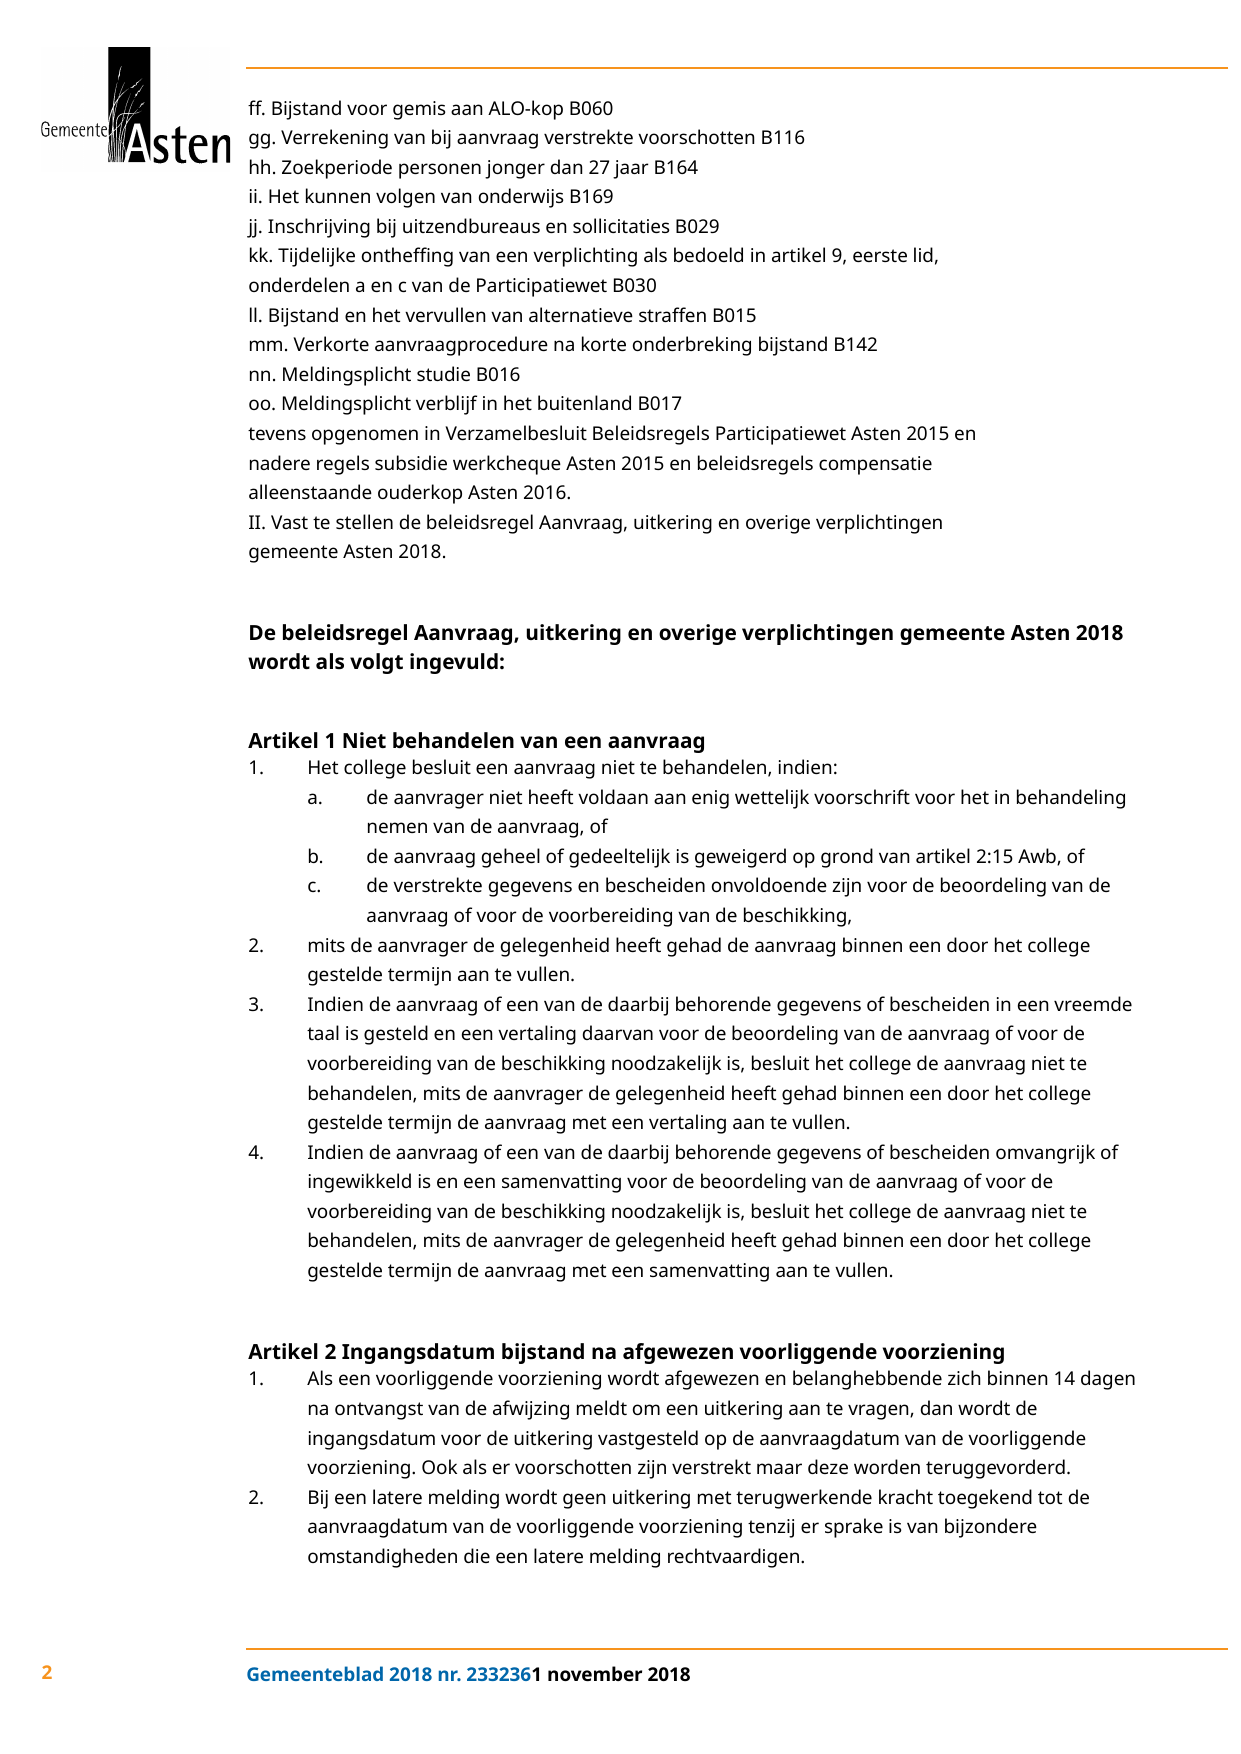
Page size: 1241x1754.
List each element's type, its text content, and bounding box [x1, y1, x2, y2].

text hh. Zoekperiode personen jonger dan 27 jaar B164 [248, 154, 1152, 180]
picture [41, 47, 231, 172]
text II. Vast te stellen de beleidsregel Aanvraag, uitkering en overige verplichtingen [248, 509, 1152, 535]
text gemeente Asten 2018. [248, 538, 1152, 564]
text Artikel 1 Niet behandelen van een aanvraag [248, 726, 1152, 754]
text onderdelen a en c van de Participatiewet B030 [248, 272, 1152, 298]
text mm. Verkorte aanvraagprocedure na korte onderbreking bijstand B142 [248, 331, 1152, 357]
text alleenstaande ouderkop Asten 2016. [248, 479, 1152, 505]
list de aanvrager niet heeft voldaan aan enig wettelijk voorschrift voor het in behandeling nemen van de aanvraag, of [307, 784, 1152, 839]
text nadere regels subsidie werkcheque Asten 2015 en beleidsregels compensatie [248, 450, 1152, 476]
text jj. Inschrijving bij uitzendbureaus en sollicitaties B029 [248, 213, 1152, 239]
text kk. Tijdelijke ontheffing van een verplichting als bedoeld in artikel 9, eerste lid, [248, 243, 1152, 268]
text De beleidsregel Aanvraag, uitkering en overige verplichtingen gemeente Asten 2018 wordt als volgt ingevuld: [248, 618, 1152, 675]
list de aanvraag geheel of gedeeltelijk is geweigerd op grond van artikel 2:15 Awb, of [307, 843, 1152, 869]
text tevens opgenomen in Verzamelbesluit Beleidsregels Participatiewet Asten 2015 en [248, 420, 1152, 446]
list Indien de aanvraag of een van de daarbij behorende gegevens of bescheiden in een vreemde taal is gesteld en een vertaling daarvan voor de beoordeling van de aanvraag of voor de voorbereiding van de beschikking noodzakelijk is, besluit het college de aanvraag niet te behandelen, mits de aanvrager de gelegenheid heeft gehad binnen een door het college gestelde termijn de aanvraag met een vertaling aan te vullen. [248, 991, 1152, 1135]
text Artikel 2 Ingangsdatum bijstand na afgewezen voorliggende voorziening [248, 1337, 1152, 1366]
list de verstrekte gegevens en bescheiden onvoldoende zijn voor de beoordeling van de aanvraag of voor de voorbereiding van de beschikking, [307, 873, 1152, 928]
text ff. Bijstand voor gemis aan ALO-kop B060 [248, 95, 1152, 121]
text oo. Meldingsplicht verblijf in het buitenland B017 [248, 391, 1152, 416]
list Het college besluit een aanvraag niet te behandelen, indien: [248, 754, 1152, 780]
text nn. Meldingsplicht studie B016 [248, 361, 1152, 387]
text ll. Bijstand en het vervullen van alternatieve straffen B015 [248, 302, 1152, 328]
list Als een voorliggende voorziening wordt afgewezen en belanghebbende zich binnen 14 dagen na ontvangst van de afwijzing meldt om een uitkering aan te vragen, dan wordt de ingangsdatum voor de uitkering vastgesteld op de aanvraagdatum van de voorliggende voorziening. Ook als er voorschotten zijn verstrekt maar deze worden teruggevorderd. [248, 1366, 1152, 1480]
text gg. Verrekening van bij aanvraag verstrekte voorschotten B116 [248, 124, 1152, 150]
text ii. Het kunnen volgen van onderwijs B169 [248, 183, 1152, 209]
list Indien de aanvraag of een van de daarbij behorende gegevens of bescheiden omvangrijk of ingewikkeld is en een samenvatting voor de beoordeling van de aanvraag of voor de voorbereiding van de beschikking noodzakelijk is, besluit het college de aanvraag niet te behandelen, mits de aanvrager de gelegenheid heeft gehad binnen een door het college gestelde termijn de aanvraag met een samenvatting aan te vullen. [248, 1139, 1152, 1283]
list Bij een latere melding wordt geen uitkering met terugwerkende kracht toegekend tot de aanvraagdatum van de voorliggende voorziening tenzij er sprake is van bijzondere omstandigheden die een latere melding rechtvaardigen. [248, 1484, 1152, 1569]
list mits de aanvrager de gelegenheid heeft gehad de aanvraag binnen een door het college gestelde termijn aan te vullen. [248, 932, 1152, 987]
